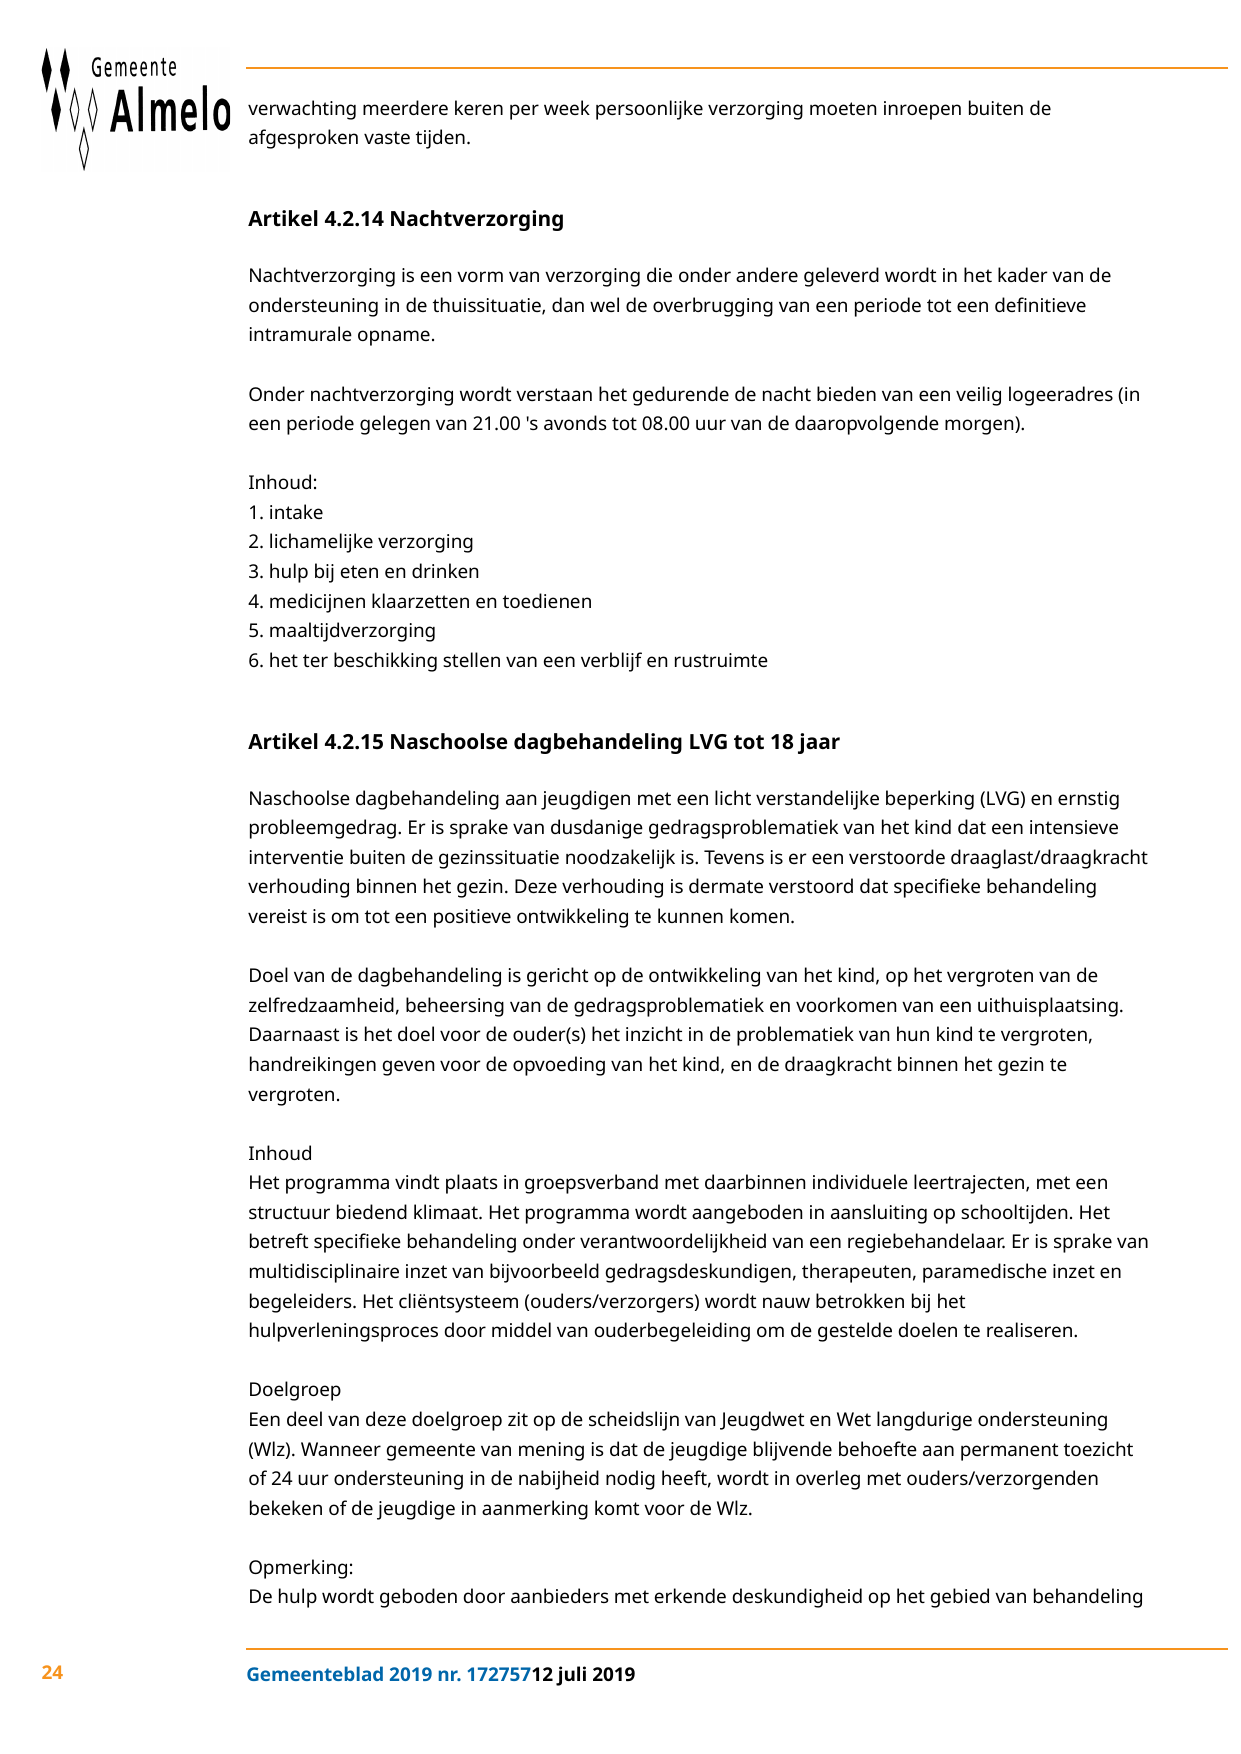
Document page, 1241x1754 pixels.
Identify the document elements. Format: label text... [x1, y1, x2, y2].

text verwachting meerdere keren per week persoonlijke verzorging moeten inroepen buiten de afgesproken vaste tijden. [248, 95, 1152, 150]
text Nachtverzorging is een vorm van verzorging die onder andere geleverd wordt in het kader van de ondersteuning in de thuissituatie, dan wel de overbrugging van een periode tot een definitieve intramurale opname. [248, 262, 1152, 347]
text Inhoud: [248, 469, 1152, 495]
text Artikel 4.2.14 Nachtverzorging [248, 204, 1152, 233]
text Artikel 4.2.15 Naschoolse dagbehandeling LVG tot 18 jaar [248, 727, 1152, 755]
text Inhoud [248, 1140, 1152, 1166]
text Doelgroep [248, 1377, 1152, 1402]
text 2. lichamelijke verzorging [248, 529, 1152, 554]
picture [41, 47, 231, 172]
text Naschoolse dagbehandeling aan jeugdigen met een licht verstandelijke beperking (LVG) en ernstig probleemgedrag. Er is sprake van dusdanige gedragsproblematiek van het kind dat een intensieve interventie buiten de gezinssituatie noodzakelijk is. Tevens is er een verstoorde draaglast/draagkracht verhouding binnen het gezin. Deze verhouding is dermate verstoord dat specifieke behandeling vereist is om tot een positieve ontwikkeling te kunnen komen. [248, 785, 1152, 929]
text 6. het ter beschikking stellen van een verblijf en rustruimte [248, 647, 1152, 673]
text Opmerking: [248, 1554, 1152, 1580]
text Doel van de dagbehandeling is gericht op de ontwikkeling van het kind, op het vergroten van de zelfredzaamheid, beheersing van de gedragsproblematiek en voorkomen van een uithuisplaatsing. Daarnaast is het doel voor de ouder(s) het inzicht in de problematiek van hun kind te vergroten, handreikingen geven voor de opvoeding van het kind, en de draagkracht binnen het gezin te vergroten. [248, 962, 1152, 1107]
text 1. intake [248, 499, 1152, 525]
text 3. hulp bij eten en drinken [248, 558, 1152, 584]
text 5. maaltijdverzorging [248, 617, 1152, 643]
text De hulp wordt geboden door aanbieders met erkende deskundigheid op het gebied van behandeling [248, 1584, 1152, 1609]
text 4. medicijnen klaarzetten en toedienen [248, 588, 1152, 613]
text Het programma vindt plaats in groepsverband met daarbinnen individuele leertrajecten, met een structuur biedend klimaat. Het programma wordt aangeboden in aansluiting op schooltijden. Het betreft specifieke behandeling onder verantwoordelijkheid van een regiebehandelaar. Er is sprake van multidisciplinaire inzet van bijvoorbeeld gedragsdeskundigen, therapeuten, paramedische inzet en begeleiders. Het cliëntsysteem (ouders/verzorgers) wordt nauw betrokken bij het hulpverleningsproces door middel van ouderbegeleiding om de gestelde doelen te realiseren. [248, 1169, 1152, 1343]
text Een deel van deze doelgroep zit op de scheidslijn van Jeugdwet en Wet langdurige ondersteuning (Wlz). Wanneer gemeente van mening is dat de jeugdige blijvende behoefte aan permanent toezicht of 24 uur ondersteuning in de nabijheid nodig heeft, wordt in overleg met ouders/verzorgenden bekeken of de jeugdige in aanmerking komt voor de Wlz. [248, 1406, 1152, 1521]
text Onder nachtverzorging wordt verstaan het gedurende de nacht bieden van een veilig logeeradres (in een periode gelegen van 21.00 's avonds tot 08.00 uur van de daaropvolgende morgen). [248, 381, 1152, 436]
